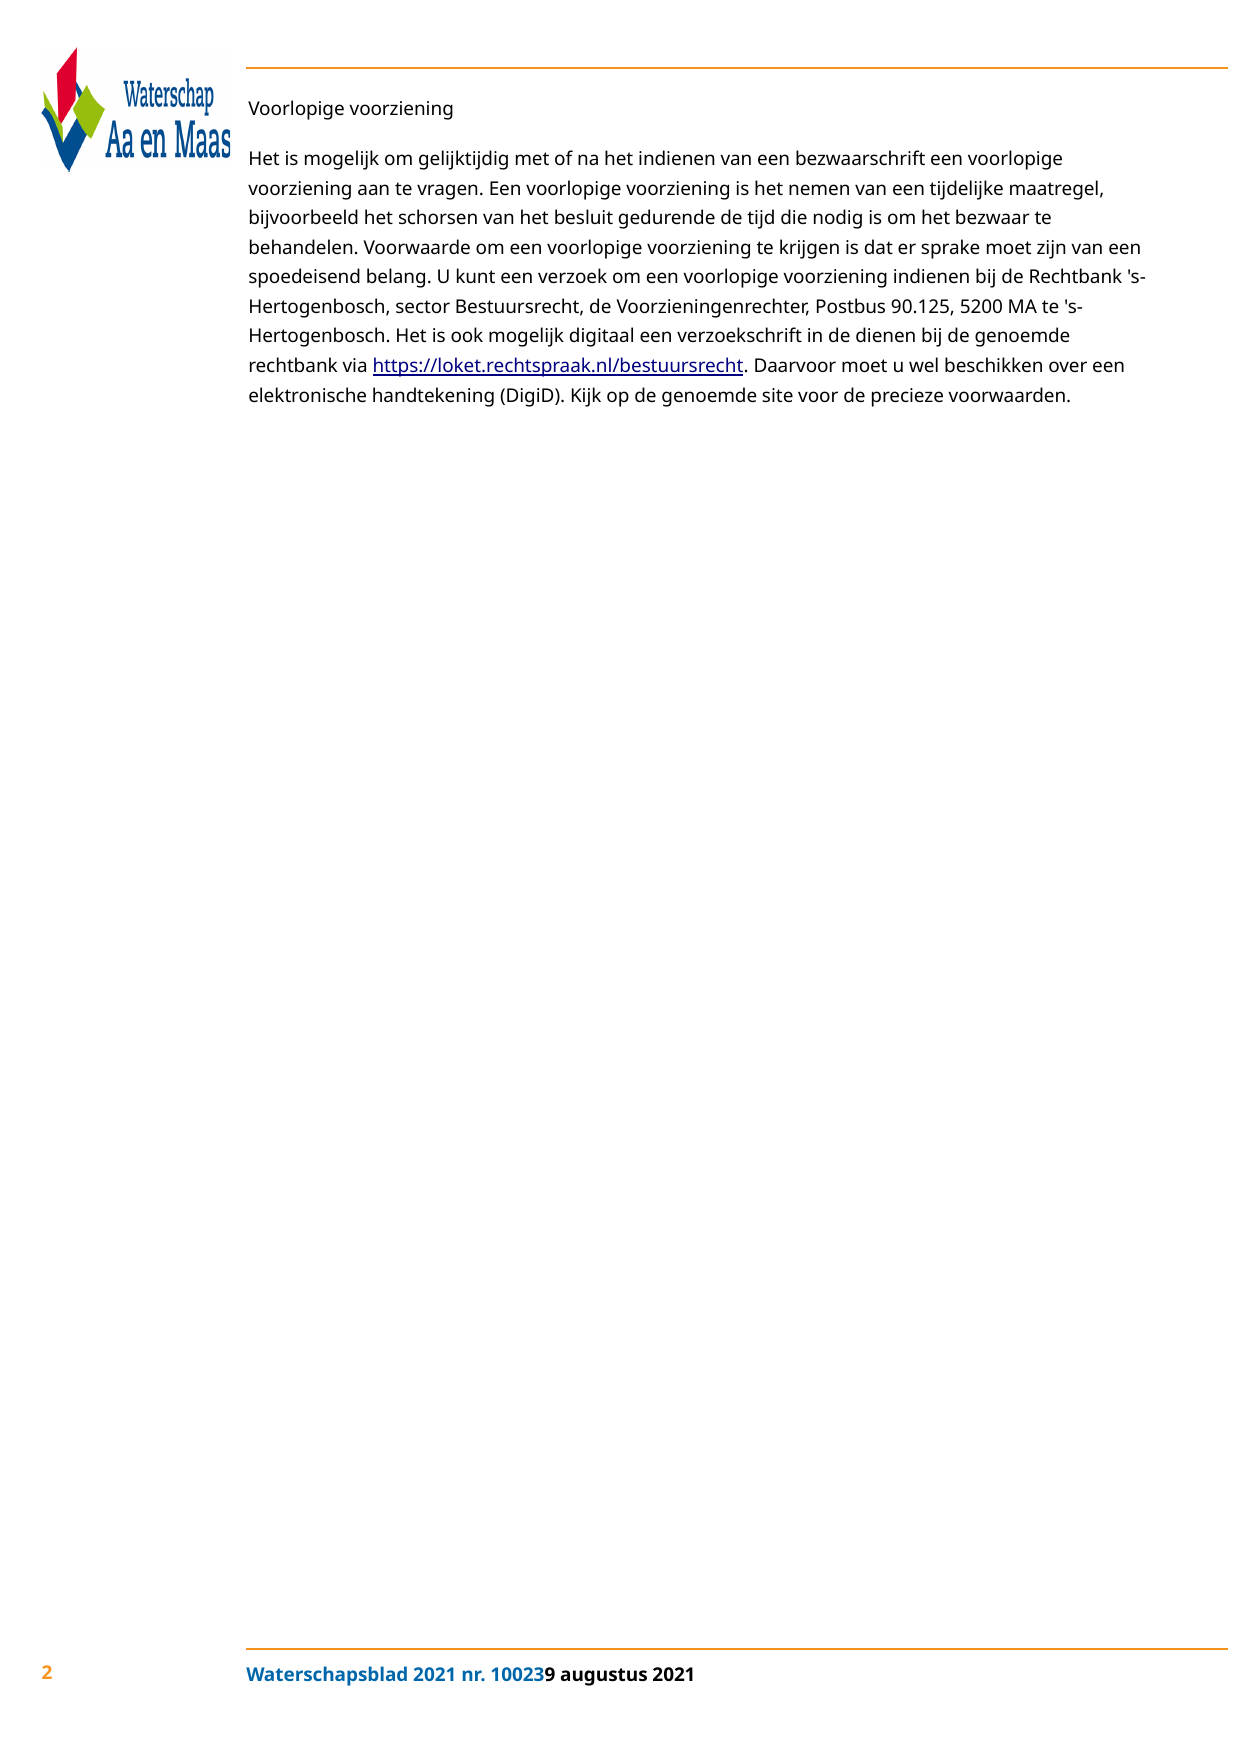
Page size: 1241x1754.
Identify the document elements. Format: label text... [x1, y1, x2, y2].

picture [41, 47, 231, 172]
text Voorlopige voorziening [248, 95, 1152, 121]
text Het is mogelijk om gelijktijdig met of na het indienen van een bezwaarschrift een voorlopige voorziening aan te vragen. Een voorlopige voorziening is het nemen van een tijdelijke maatregel, bijvoorbeeld het schorsen van het besluit gedurende de tijd die nodig is om het bezwaar te behandelen. Voorwaarde om een voorlopige voorziening te krijgen is dat er sprake moet zijn van een spoedeisend belang. U kunt een verzoek om een voorlopige voorziening indienen bij de Rechtbank 's-Hertogenbosch, sector Bestuursrecht, de Voorzieningenrechter, Postbus 90.125, 5200 MA te 's-Hertogenbosch. Het is ook mogelijk digitaal een verzoekschrift in de dienen bij de genoemde rechtbank via https://loket.rechtspraak.nl/bestuursrecht. Daarvoor moet u wel beschikken over een elektronische handtekening (DigiD). Kijk op de genoemde site voor de precieze voorwaarden. [248, 145, 1152, 408]
